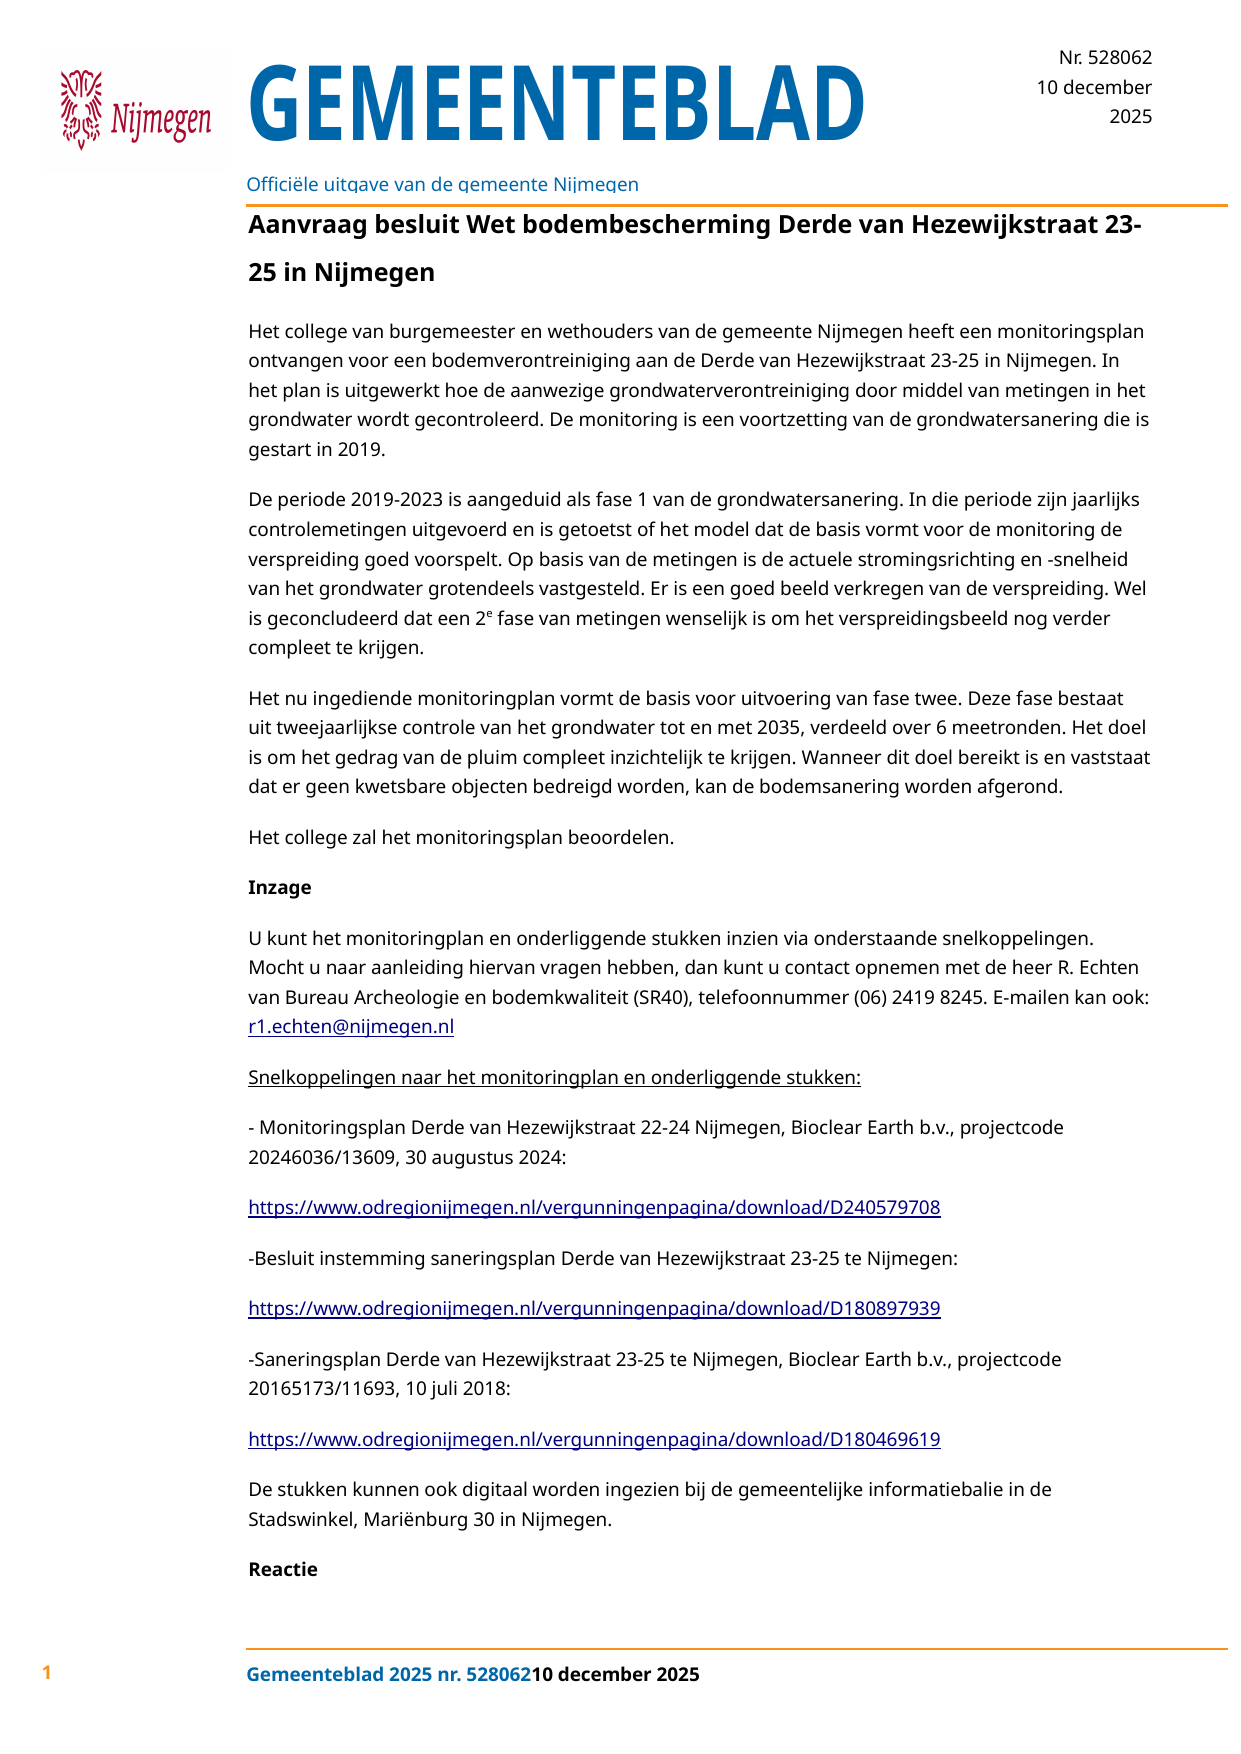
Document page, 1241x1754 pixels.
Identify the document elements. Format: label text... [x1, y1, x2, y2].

text https://www.odregionijmegen.nl/vergunningenpagina/download/D180469619 [248, 1426, 1152, 1452]
text Snelkoppelingen naar het monitoringplan en onderliggende stukken: [248, 1064, 1152, 1090]
text Het college zal het monitoringsplan beoordelen. [248, 824, 1152, 850]
text Het nu ingediende monitoringplan vormt de basis voor uitvoering van fase twee. Deze fase bestaat uit tweejaarlijkse controle van het grondwater tot en met 2035, verdeeld over 6 meetronden. Het doel is om het gedrag van de pluim compleet inzichtelijk te krijgen. Wanneer dit doel bereikt is en vaststaat dat er geen kwetsbare objecten bedreigd worden, kan de bodemsanering worden afgerond. [248, 685, 1152, 799]
picture [41, 47, 231, 172]
text U kunt het monitoringplan en onderliggende stukken inzien via onderstaande snelkoppelingen. Mocht u naar aanleiding hiervan vragen hebben, dan kunt u contact opnemen met de heer R. Echten van Bureau Archeologie en bodemkwaliteit (SR40), telefoonnummer (06) 2419 8245. E-mailen kan ook: r1.echten@nijmegen.nl [248, 925, 1152, 1039]
text Reactie [248, 1556, 1152, 1582]
text Aanvraag besluit Wet bodembescherming Derde van Hezewijkstraat 23-25 in Nijmegen [248, 207, 1152, 288]
text De stukken kunnen ook digitaal worden ingezien bij de gemeentelijke informatiebalie in de Stadswinkel, Mariënburg 30 in Nijmegen. [248, 1476, 1152, 1532]
text Het college van burgemeester en wethouders van de gemeente Nijmegen heeft een monitoringsplan ontvangen voor een bodemverontreiniging aan de Derde van Hezewijkstraat 23-25 in Nijmegen. In het plan is uitgewerkt hoe de aanwezige grondwaterverontreiniging door middel van metingen in het grondwater wordt gecontroleerd. De monitoring is een voortzetting van de grondwatersanering die is gestart in 2019. [248, 318, 1152, 462]
text - Monitoringsplan Derde van Hezewijkstraat 22-24 Nijmegen, Bioclear Earth b.v., projectcode 20246036/13609, 30 augustus 2024: [248, 1114, 1152, 1170]
text De periode 2019-2023 is aangeduid als fase 1 van de grondwatersanering. In die periode zijn jaarlijks controlemetingen uitgevoerd en is getoetst of het model dat de basis vormt voor de monitoring de verspreiding goed voorspelt. Op basis van de metingen is de actuele stromingsrichting en -snelheid van het grondwater grotendeels vastgesteld. Er is een goed beeld verkregen van de verspreiding. Wel is geconcludeerd dat een 2e fase van metingen wenselijk is om het verspreidingsbeeld nog verder compleet te krijgen. [248, 487, 1152, 660]
text https://www.odregionijmegen.nl/vergunningenpagina/download/D240579708 [248, 1194, 1152, 1220]
text Inzage [248, 874, 1152, 900]
text https://www.odregionijmegen.nl/vergunningenpagina/download/D180897939 [248, 1295, 1152, 1321]
text -Besluit instemming saneringsplan Derde van Hezewijkstraat 23-25 te Nijmegen: [248, 1245, 1152, 1271]
text -Saneringsplan Derde van Hezewijkstraat 23-25 te Nijmegen, Bioclear Earth b.v., projectcode 20165173/11693, 10 juli 2018: [248, 1346, 1152, 1401]
